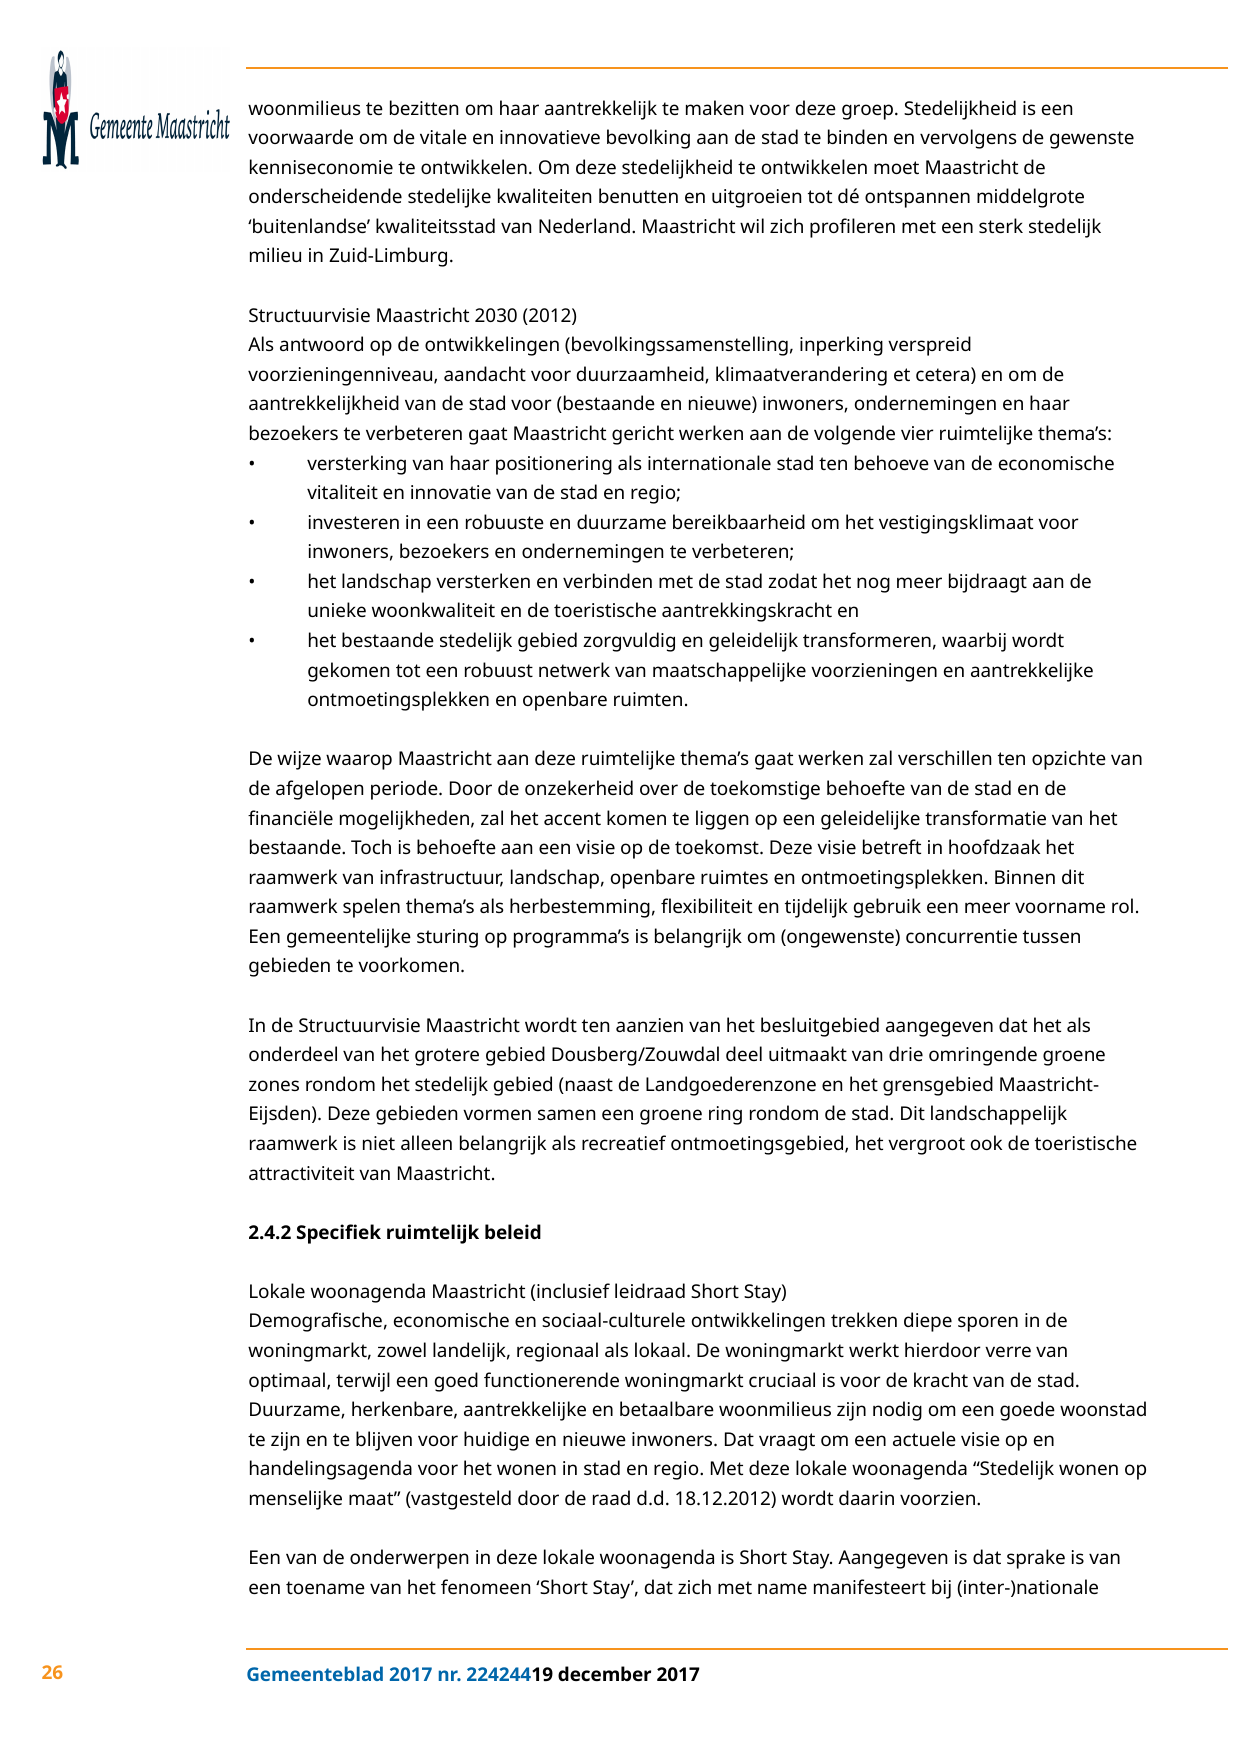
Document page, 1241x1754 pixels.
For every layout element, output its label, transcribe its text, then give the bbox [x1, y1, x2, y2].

text Als antwoord op de ontwikkelingen (bevolkingssamenstelling, inperking verspreid voorzieningenniveau, aandacht voor duurzaamheid, klimaatverandering et cetera) en om de aantrekkelijkheid van de stad voor (bestaande en nieuwe) inwoners, ondernemingen en haar bezoekers te verbeteren gaat Maastricht gericht werken aan de volgende vier ruimtelijke thema’s: [248, 331, 1152, 446]
list investeren in een robuuste en duurzame bereikbaarheid om het vestigingsklimaat voor inwoners, bezoekers en ondernemingen te verbeteren; [248, 509, 1152, 564]
text 2.4.2 Specifiek ruimtelijk beleid [248, 1219, 1152, 1245]
list het bestaande stedelijk gebied zorgvuldig en geleidelijk transformeren, waarbij wordt gekomen tot een robuust netwerk van maatschappelijke voorzieningen en aantrekkelijke ontmoetingsplekken en openbare ruimten. [248, 627, 1152, 712]
text Een van de onderwerpen in deze lokale woonagenda is Short Stay. Aangegeven is dat sprake is van een toename van het fenomeen ‘Short Stay’, dat zich met name manifesteert bij (inter-)nationale [248, 1544, 1152, 1600]
picture [41, 47, 231, 172]
text De wijze waarop Maastricht aan deze ruimtelijke thema’s gaat werken zal verschillen ten opzichte van de afgelopen periode. Door de onzekerheid over de toekomstige behoefte van de stad en de financiële mogelijkheden, zal het accent komen te liggen op een geleidelijke transformatie van het bestaande. Toch is behoefte aan een visie op de toekomst. Deze visie betreft in hoofdzaak het raamwerk van infrastructuur, landschap, openbare ruimtes en ontmoetingsplekken. Binnen dit raamwerk spelen thema’s als herbestemming, flexibiliteit en tijdelijk gebruik een meer voorname rol. Een gemeentelijke sturing op programma’s is belangrijk om (ongewenste) concurrentie tussen gebieden te voorkomen. [248, 746, 1152, 978]
text Demografische, economische en sociaal-culturele ontwikkelingen trekken diepe sporen in de woningmarkt, zowel landelijk, regionaal als lokaal. De woningmarkt werkt hierdoor verre van optimaal, terwijl een goed functionerende woningmarkt cruciaal is voor de kracht van de stad. Duurzame, herkenbare, aantrekkelijke en betaalbare woonmilieus zijn nodig om een goede woonstad te zijn en te blijven voor huidige en nieuwe inwoners. Dat vraagt om een actuele visie op en handelingsagenda voor het wonen in stad en regio. Met deze lokale woonagenda “Stedelijk wonen op menselijke maat” (vastgesteld door de raad d.d. 18.12.2012) wordt daarin voorzien. [248, 1308, 1152, 1511]
list versterking van haar positionering als internationale stad ten behoeve van de economische vitaliteit en innovatie van de stad en regio; [248, 450, 1152, 505]
list het landschap versterken en verbinden met de stad zodat het nog meer bijdraagt aan de unieke woonkwaliteit en de toeristische aantrekkingskracht en [248, 568, 1152, 623]
text In de Structuurvisie Maastricht wordt ten aanzien van het besluitgebied aangegeven dat het als onderdeel van het grotere gebied Dousberg/Zouwdal deel uitmaakt van drie omringende groene zones rondom het stedelijk gebied (naast de Landgoederenzone en het grensgebied Maastricht-Eijsden). Deze gebieden vormen samen een groene ring rondom de stad. Dit landschappelijk raamwerk is niet alleen belangrijk als recreatief ontmoetingsgebied, het vergroot ook de toeristische attractiviteit van Maastricht. [248, 1012, 1152, 1186]
text Lokale woonagenda Maastricht (inclusief leidraad Short Stay) [248, 1278, 1152, 1304]
text woonmilieus te bezitten om haar aantrekkelijk te maken voor deze groep. Stedelijkheid is een voorwaarde om de vitale en innovatieve bevolking aan de stad te binden en vervolgens de gewenste kenniseconomie te ontwikkelen. Om deze stedelijkheid te ontwikkelen moet Maastricht de onderscheidende stedelijke kwaliteiten benutten en uitgroeien tot dé ontspannen middelgrote ‘buitenlandse’ kwaliteitsstad van Nederland. Maastricht wil zich profileren met een sterk stedelijk milieu in Zuid-Limburg. [248, 95, 1152, 268]
text Structuurvisie Maastricht 2030 (2012) [248, 302, 1152, 328]
